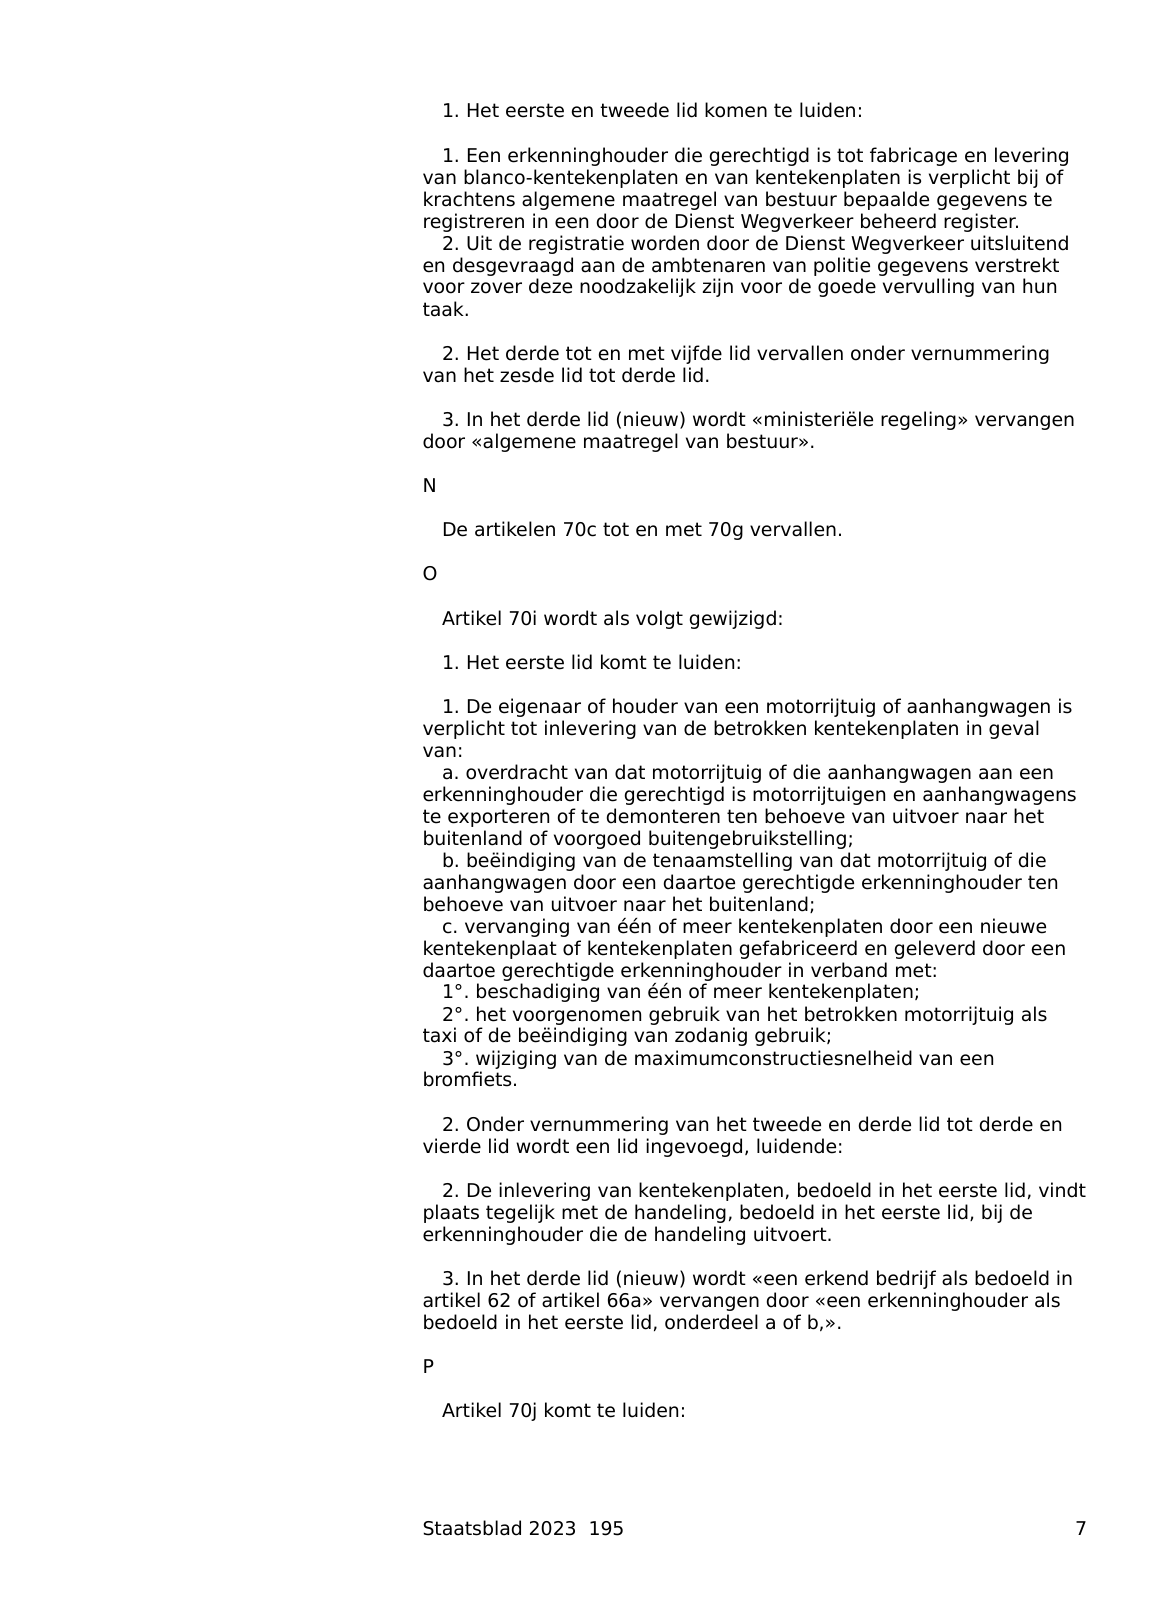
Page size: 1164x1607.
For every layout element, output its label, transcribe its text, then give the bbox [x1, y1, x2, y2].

text 2°. het voorgenomen gebruik van het betrokken motorrijtuig als taxi of de beëindiging van zodanig gebruik; [422, 1003, 1087, 1047]
text 1. De eigenaar of houder van een motorrijtuig of aanhangwagen is verplicht tot inlevering van de betrokken kentekenplaten in geval van: [422, 696, 1087, 762]
text 2. Uit de registratie worden door de Dienst Wegverkeer uitsluitend en desgevraagd aan de ambtenaren van politie gegevens verstrekt voor zover deze noodzakelijk zijn voor de goede vervulling van hun taak. [422, 232, 1087, 320]
text Artikel 70j komt te luiden: [422, 1400, 1087, 1422]
text a. overdracht van dat motorrijtuig of die aanhangwagen aan een erkenninghouder die gerechtigd is motorrijtuigen en aanhangwagens te exporteren of te demonteren ten behoeve van uitvoer naar het buitenland of voorgoed buitengebruikstelling; [422, 762, 1087, 849]
text 3. In het derde lid (nieuw) wordt «een erkend bedrijf als bedoeld in artikel 62 of artikel 66a» vervangen door «een erkenninghouder als bedoeld in het eerste lid, onderdeel a of b,». [422, 1268, 1087, 1334]
text O [422, 563, 1087, 585]
text 2. Onder vernummering van het tweede en derde lid tot derde en vierde lid wordt een lid ingevoegd, luidende: [422, 1113, 1087, 1157]
text 3°. wijziging van de maximumconstructiesnelheid van een bromfiets. [422, 1047, 1087, 1091]
text 1. Het eerste en tweede lid komen te luiden: [422, 100, 1087, 122]
text c. vervanging van één of meer kentekenplaten door een nieuwe kentekenplaat of kentekenplaten gefabriceerd en geleverd door een daartoe gerechtigde erkenninghouder in verband met: [422, 916, 1087, 981]
text P [422, 1356, 1087, 1378]
text 3. In het derde lid (nieuw) wordt «ministeriële regeling» vervangen door «algemene maatregel van bestuur». [422, 409, 1087, 453]
text Artikel 70i wordt als volgt gewijzigd: [422, 607, 1087, 629]
text 1. Een erkenninghouder die gerechtigd is tot fabricage en levering van blanco-kentekenplaten en van kentekenplaten is verplicht bij of krachtens algemene maatregel van bestuur bepaalde gegevens te registreren in een door de Dienst Wegverkeer beheerd register. [422, 144, 1087, 232]
text 2. Het derde tot en met vijfde lid vervallen onder vernummering van het zesde lid tot derde lid. [422, 343, 1087, 387]
text N [422, 475, 1087, 497]
text b. beëindiging van de tenaamstelling van dat motorrijtuig of die aanhangwagen door een daartoe gerechtigde erkenninghouder ten behoeve van uitvoer naar het buitenland; [422, 849, 1087, 916]
text De artikelen 70c tot en met 70g vervallen. [422, 519, 1087, 541]
text 1°. beschadiging van één of meer kentekenplaten; [422, 981, 1087, 1003]
text 2. De inlevering van kentekenplaten, bedoeld in het eerste lid, vindt plaats tegelijk met de handeling, bedoeld in het eerste lid, bij de erkenninghouder die de handeling uitvoert. [422, 1180, 1087, 1246]
text 1. Het eerste lid komt te luiden: [422, 652, 1087, 673]
